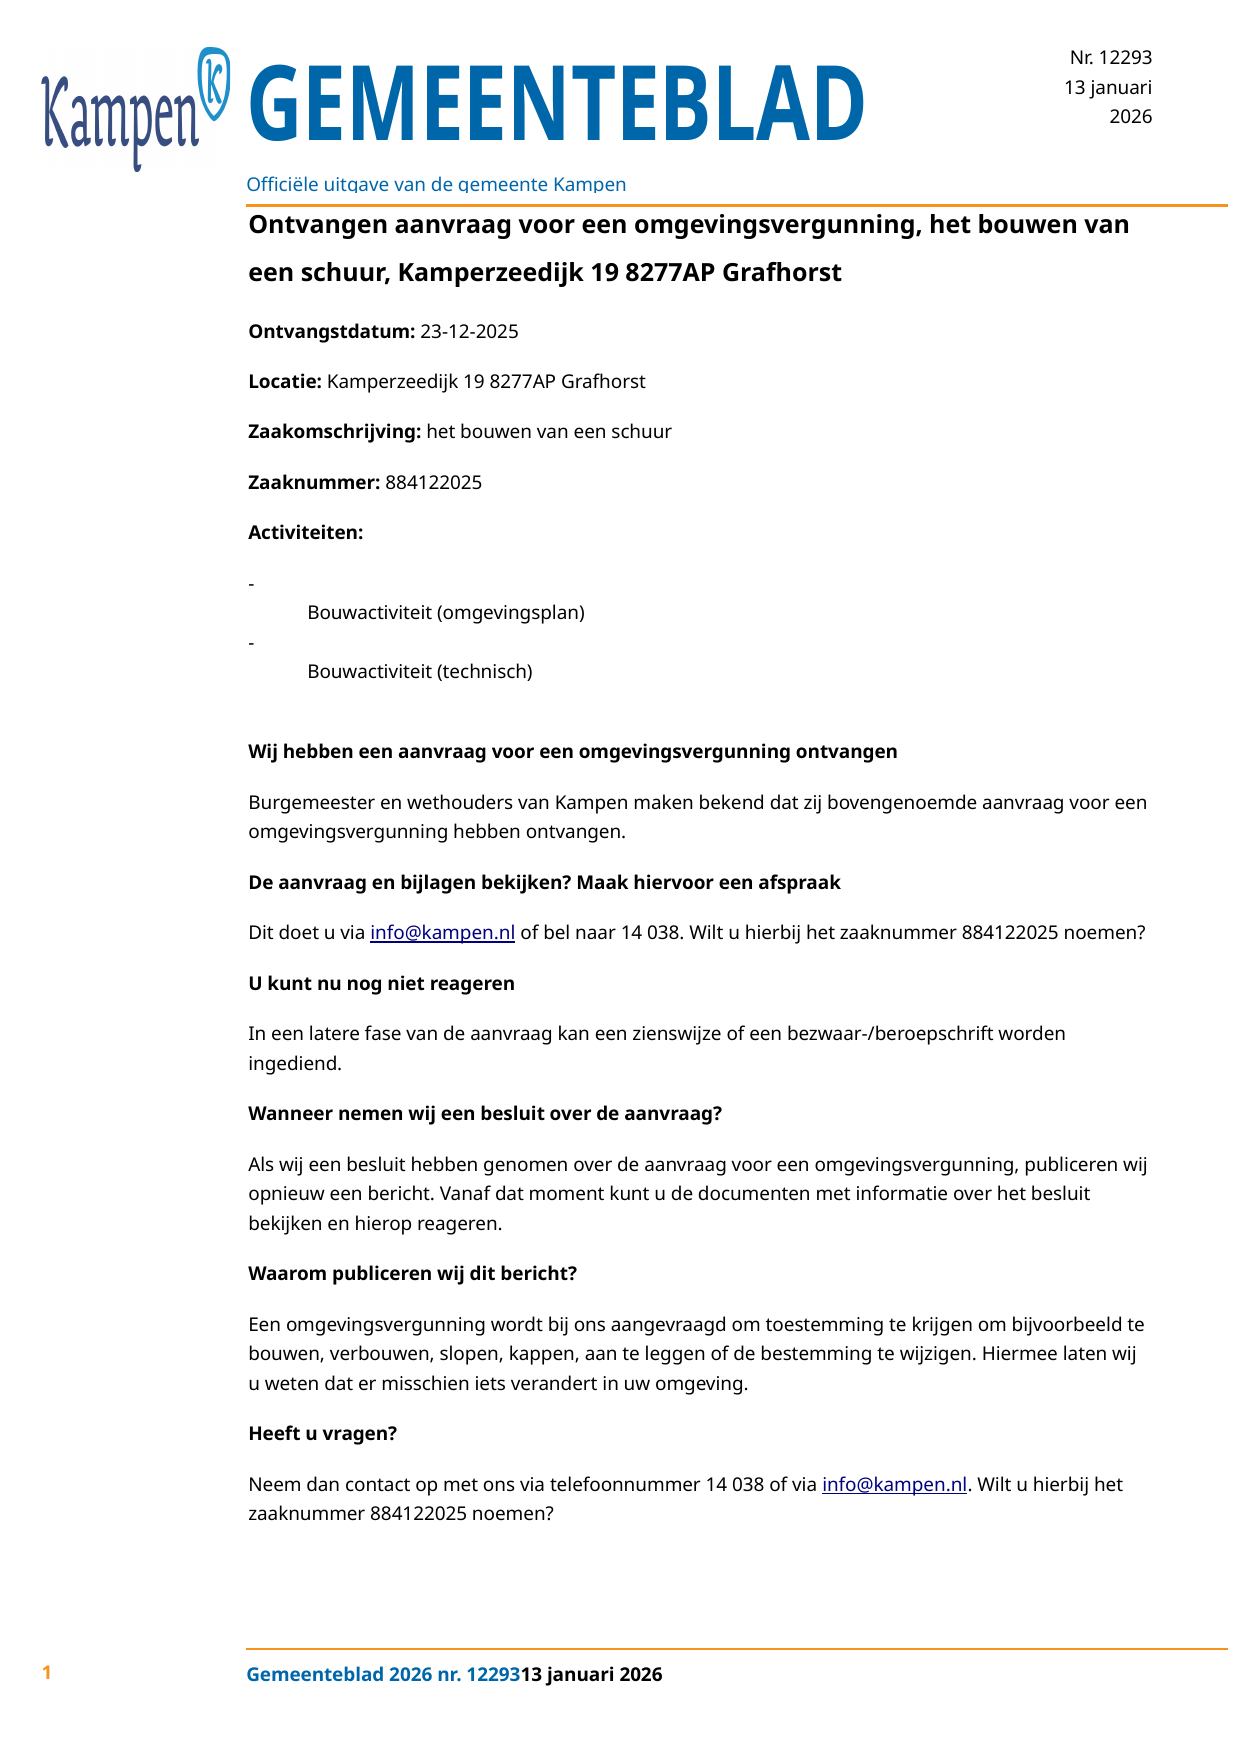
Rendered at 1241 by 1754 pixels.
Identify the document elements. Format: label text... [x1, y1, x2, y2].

text U kunt nu nog niet reageren [248, 970, 1152, 996]
text Dit doet u via info@kampen.nl of bel naar 14 038. Wilt u hierbij het zaaknummer 884122025 noemen? [248, 919, 1152, 945]
text Zaakomschrijving: het bouwen van een schuur [248, 419, 1152, 444]
text Een omgevingsvergunning wordt bij ons aangevraagd om toestemming te krijgen om bijvoorbeeld te bouwen, verbouwen, slopen, kappen, aan te leggen of de bestemming te wijzigen. Hiermee laten wij u weten dat er misschien iets verandert in uw omgeving. [248, 1311, 1152, 1396]
text Ontvangstdatum: 23-12-2025 [248, 318, 1152, 344]
text Heeft u vragen? [248, 1420, 1152, 1446]
text Zaaknummer: 884122025 [248, 469, 1152, 495]
text Activiteiten: [248, 519, 1152, 545]
list Bouwactiviteit (omgevingsplan) [248, 599, 1152, 625]
text Waarom publiceren wij dit bericht? [248, 1260, 1152, 1286]
picture [41, 47, 231, 172]
text Burgemeester en wethouders van Kampen maken bekend dat zij bovengenoemde aanvraag voor een omgevingsvergunning hebben ontvangen. [248, 789, 1152, 844]
text In een latere fase van de aanvraag kan een zienswijze of een bezwaar-/beroepschrift worden ingediend. [248, 1020, 1152, 1076]
text Neem dan contact op met ons via telefoonnummer 14 038 of via info@kampen.nl. Wilt u hierbij het zaaknummer 884122025 noemen? [248, 1471, 1152, 1526]
text Wanneer nemen wij een besluit over de aanvraag? [248, 1100, 1152, 1126]
text Als wij een besluit hebben genomen over de aanvraag voor een omgevingsvergunning, publiceren wij opnieuw een bericht. Vanaf dat moment kunt u de documenten met informatie over het besluit bekijken en hierop reageren. [248, 1151, 1152, 1236]
text Ontvangen aanvraag voor een omgevingsvergunning, het bouwen van een schuur, Kamperzeedijk 19 8277AP Grafhorst [248, 207, 1152, 288]
text Wij hebben een aanvraag voor een omgevingsvergunning ontvangen [248, 739, 1152, 764]
text De aanvraag en bijlagen bekijken? Maak hiervoor een afspraak [248, 869, 1152, 895]
list Bouwactiviteit (technisch) [248, 659, 1152, 684]
text Locatie: Kamperzeedijk 19 8277AP Grafhorst [248, 368, 1152, 394]
